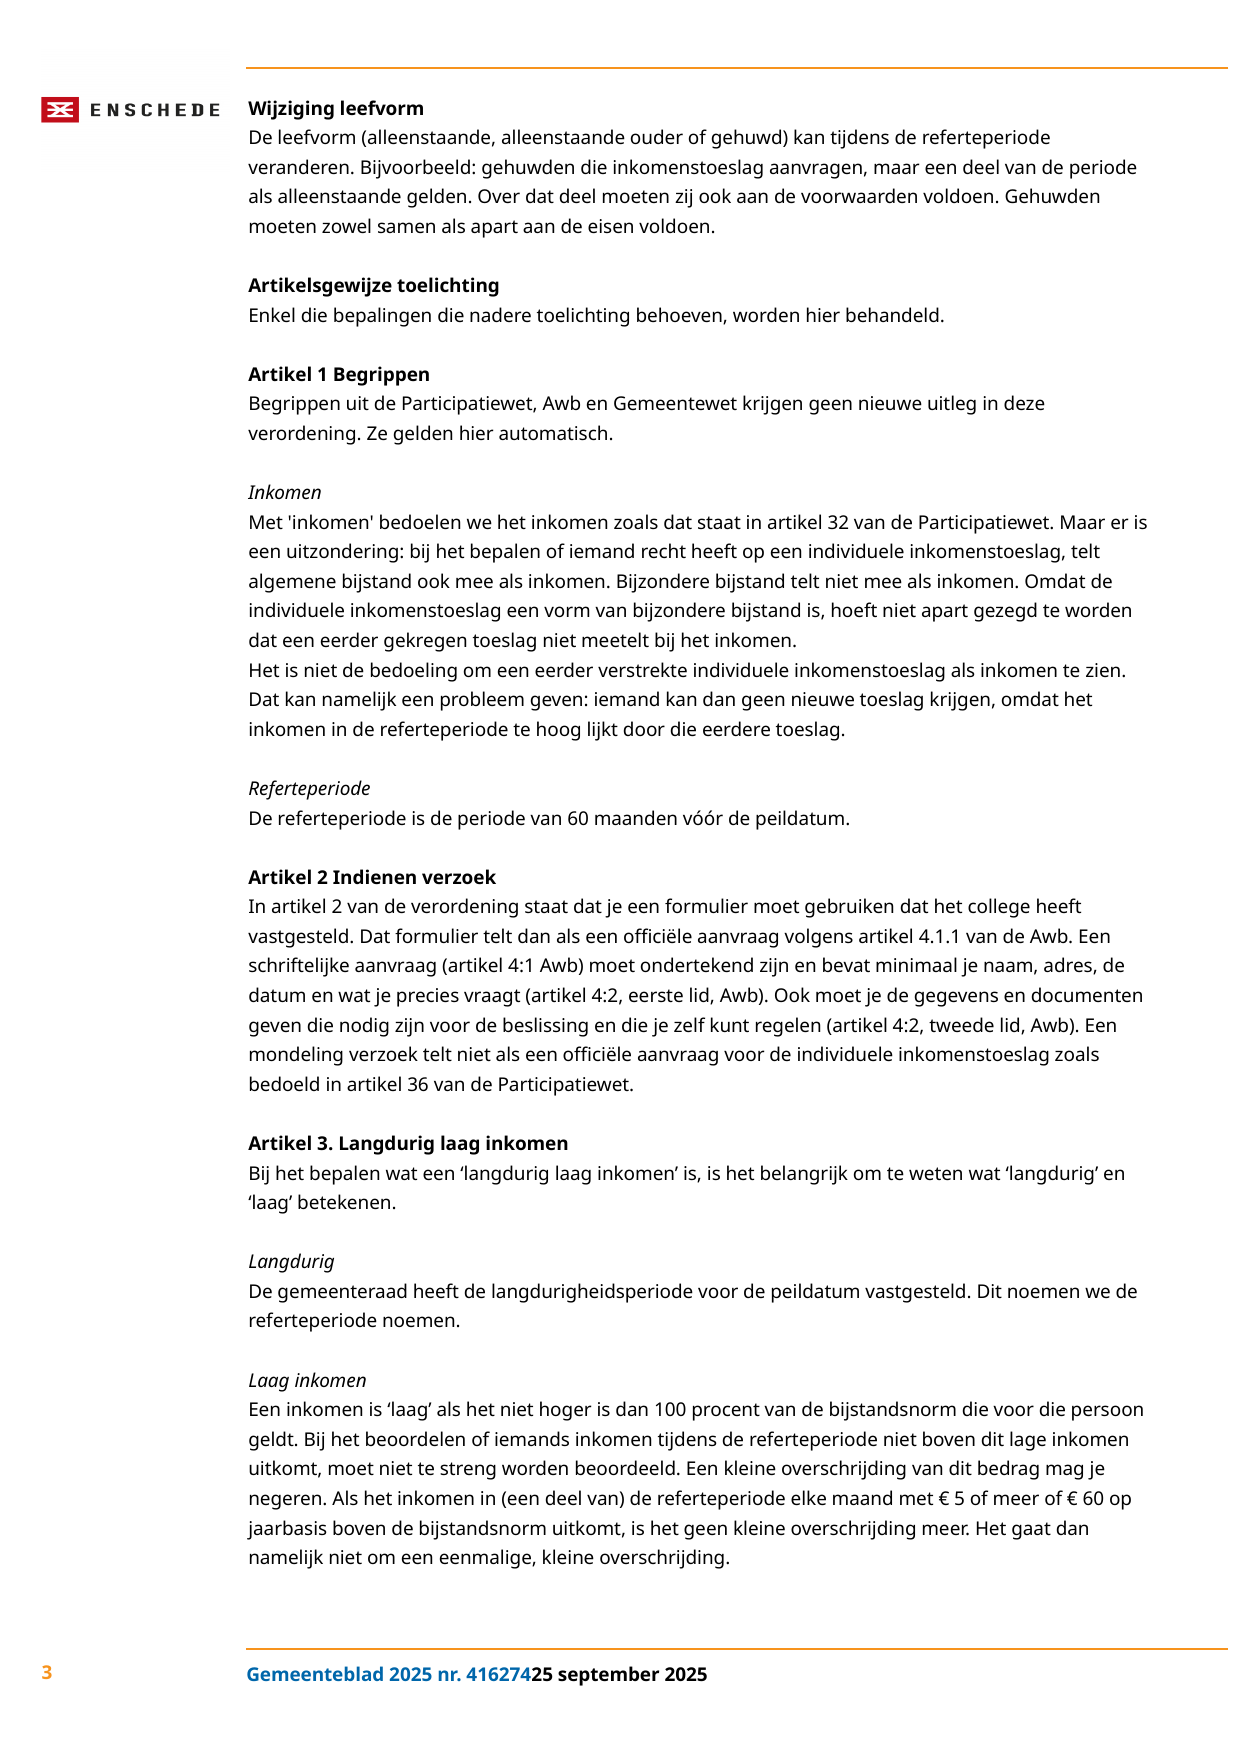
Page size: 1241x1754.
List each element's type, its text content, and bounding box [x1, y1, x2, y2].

text Bij het bepalen wat een ‘langdurig laag inkomen’ is, is het belangrijk om te weten wat ‘langdurig’ en ‘laag’ betekenen. [248, 1160, 1152, 1215]
text Laag inkomen [248, 1367, 1152, 1393]
text Inkomen [248, 479, 1152, 505]
text Referteperiode [248, 775, 1152, 801]
text De leefvorm (alleenstaande, alleenstaande ouder of gehuwd) kan tijdens de referteperiode veranderen. Bijvoorbeeld: gehuwden die inkomenstoeslag aanvragen, maar een deel van de periode als alleenstaande gelden. Over dat deel moeten zij ook aan de voorwaarden voldoen. Gehuwden moeten zowel samen als apart aan de eisen voldoen. [248, 124, 1152, 239]
text Langdurig [248, 1248, 1152, 1274]
text Met 'inkomen' bedoelen we het inkomen zoals dat staat in artikel 32 van de Participatiewet. Maar er is een uitzondering: bij het bepalen of iemand recht heeft op een individuele inkomenstoeslag, telt algemene bijstand ook mee als inkomen. Bijzondere bijstand telt niet mee als inkomen. Omdat de individuele inkomenstoeslag een vorm van bijzondere bijstand is, hoeft niet apart gezegd te worden dat een eerder gekregen toeslag niet meetelt bij het inkomen. [248, 509, 1152, 653]
text De gemeenteraad heeft de langdurigheidsperiode voor de peildatum vastgesteld. Dit noemen we de referteperiode noemen. [248, 1278, 1152, 1333]
text In artikel 2 van de verordening staat dat je een formulier moet gebruiken dat het college heeft vastgesteld. Dat formulier telt dan als een officiële aanvraag volgens artikel 4.1.1 van de Awb. Een schriftelijke aanvraag (artikel 4:1 Awb) moet ondertekend zijn en bevat minimaal je naam, adres, de datum en wat je precies vraagt (artikel 4:2, eerste lid, Awb). Ook moet je de gegevens en documenten geven die nodig zijn voor de beslissing en die je zelf kunt regelen (artikel 4:2, tweede lid, Awb). Een mondeling verzoek telt niet als een officiële aanvraag voor de individuele inkomenstoeslag zoals bedoeld in artikel 36 van de Participatiewet. [248, 893, 1152, 1097]
picture [41, 47, 231, 172]
text Een inkomen is ‘laag’ als het niet hoger is dan 100 procent van de bijstandsnorm die voor die persoon geldt. Bij het beoordelen of iemands inkomen tijdens de referteperiode niet boven dit lage inkomen uitkomt, moet niet te streng worden beoordeeld. Een kleine overschrijding van dit bedrag mag je negeren. Als het inkomen in (een deel van) de referteperiode elke maand met € 5 of meer of € 60 op jaarbasis boven de bijstandsnorm uitkomt, is het geen kleine overschrijding meer. Het gaat dan namelijk niet om een eenmalige, kleine overschrijding. [248, 1396, 1152, 1570]
text Het is niet de bedoeling om een eerder verstrekte individuele inkomenstoeslag als inkomen te zien. Dat kan namelijk een probleem geven: iemand kan dan geen nieuwe toeslag krijgen, omdat het inkomen in de referteperiode te hoog lijkt door die eerdere toeslag. [248, 657, 1152, 742]
text De referteperiode is de periode van 60 maanden vóór de peildatum. [248, 805, 1152, 831]
text Artikel 3. Langdurig laag inkomen [248, 1130, 1152, 1156]
text Enkel die bepalingen die nadere toelichting behoeven, worden hier behandeld. [248, 302, 1152, 328]
text Wijziging leefvorm [248, 95, 1152, 121]
text Artikel 2 Indienen verzoek [248, 864, 1152, 890]
text Artikelsgewijze toelichting [248, 272, 1152, 298]
text Artikel 1 Begrippen [248, 361, 1152, 387]
text Begrippen uit de Participatiewet, Awb en Gemeentewet krijgen geen nieuwe uitleg in deze verordening. Ze gelden hier automatisch. [248, 391, 1152, 446]
